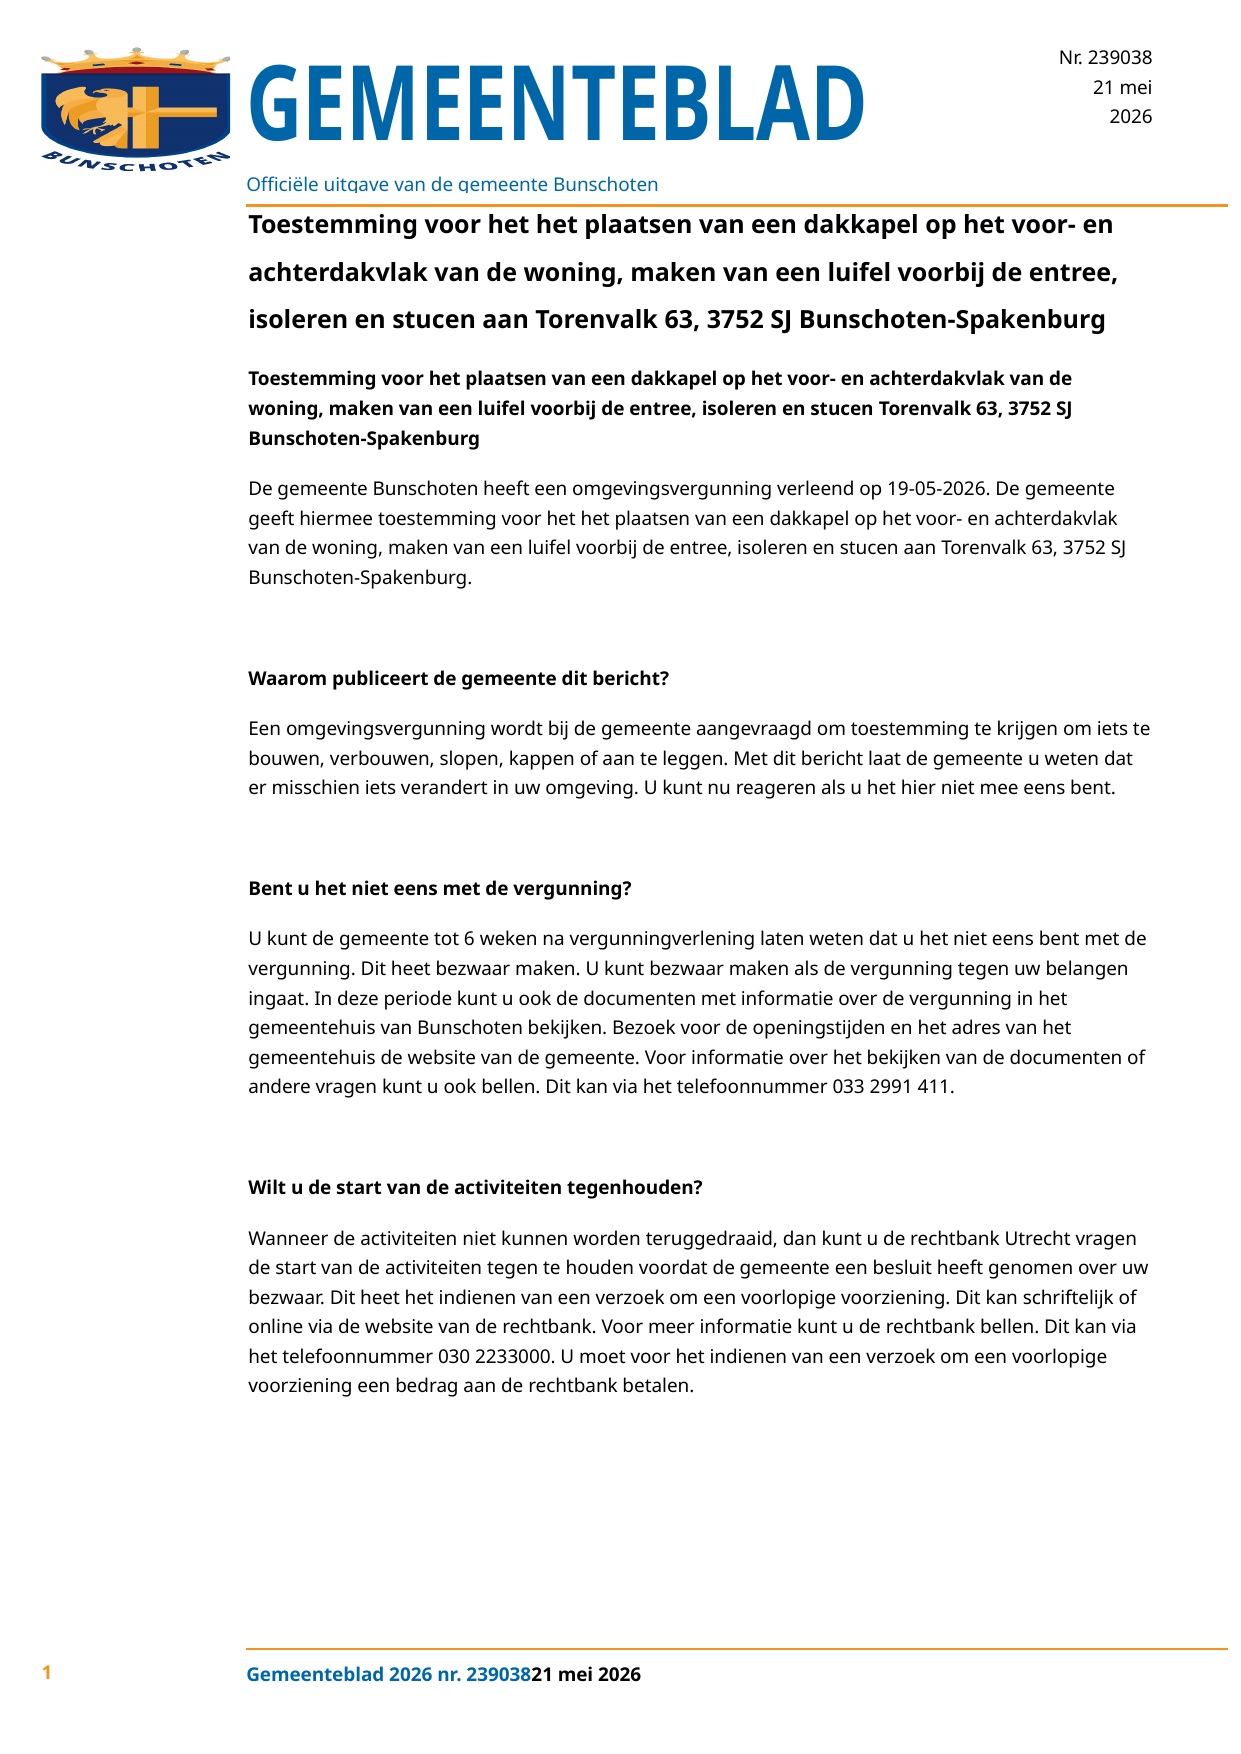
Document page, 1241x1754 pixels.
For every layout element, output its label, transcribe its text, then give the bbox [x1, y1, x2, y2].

text Toestemming voor het het plaatsen van een dakkapel op het voor- en achterdakvlak van de woning, maken van een luifel voorbij de entree, isoleren en stucen aan Torenvalk 63, 3752 SJ Bunschoten-Spakenburg [248, 207, 1152, 336]
text Wilt u de start van de activiteiten tegenhouden? [248, 1174, 1152, 1200]
text Waarom publiceert de gemeente dit bericht? [248, 665, 1152, 690]
picture [41, 47, 231, 172]
text U kunt de gemeente tot 6 weken na vergunningverlening laten weten dat u het niet eens bent met de vergunning. Dit heet bezwaar maken. U kunt bezwaar maken als de vergunning tegen uw belangen ingaat. In deze periode kunt u ook de documenten met informatie over de vergunning in het gemeentehuis van Bunschoten bekijken. Bezoek voor de openingstijden en het adres van het gemeentehuis de website van de gemeente. Voor informatie over het bekijken van de documenten of andere vragen kunt u ook bellen. Dit kan via het telefoonnummer 033 2991 411. [248, 926, 1152, 1099]
text Bent u het niet eens met de vergunning? [248, 875, 1152, 901]
text Een omgevingsvergunning wordt bij de gemeente aangevraagd om toestemming te krijgen om iets te bouwen, verbouwen, slopen, kappen of aan te leggen. Met dit bericht laat de gemeente u weten dat er misschien iets verandert in uw omgeving. U kunt nu reageren als u het hier niet mee eens bent. [248, 715, 1152, 800]
text Wanneer de activiteiten niet kunnen worden teruggedraaid, dan kunt u de rechtbank Utrecht vragen de start van de activiteiten tegen te houden voordat de gemeente een besluit heeft genomen over uw bezwaar. Dit heet het indienen van een verzoek om een voorlopige voorziening. Dit kan schriftelijk of online via de website van de rechtbank. Voor meer informatie kunt u de rechtbank bellen. Dit kan via het telefoonnummer 030 2233000. U moet voor het indienen van een verzoek om een voorlopige voorziening een bedrag aan de rechtbank betalen. [248, 1225, 1152, 1398]
text Toestemming voor het plaatsen van een dakkapel op het voor- en achterdakvlak van de woning, maken van een luifel voorbij de entree, isoleren en stucen Torenvalk 63, 3752 SJ Bunschoten-Spakenburg [248, 366, 1152, 450]
text De gemeente Bunschoten heeft een omgevingsvergunning verleend op 19-05-2026. De gemeente geeft hiermee toestemming voor het het plaatsen van een dakkapel op het voor- en achterdakvlak van de woning, maken van een luifel voorbij de entree, isoleren en stucen aan Torenvalk 63, 3752 SJ Bunschoten-Spakenburg. [248, 475, 1152, 589]
